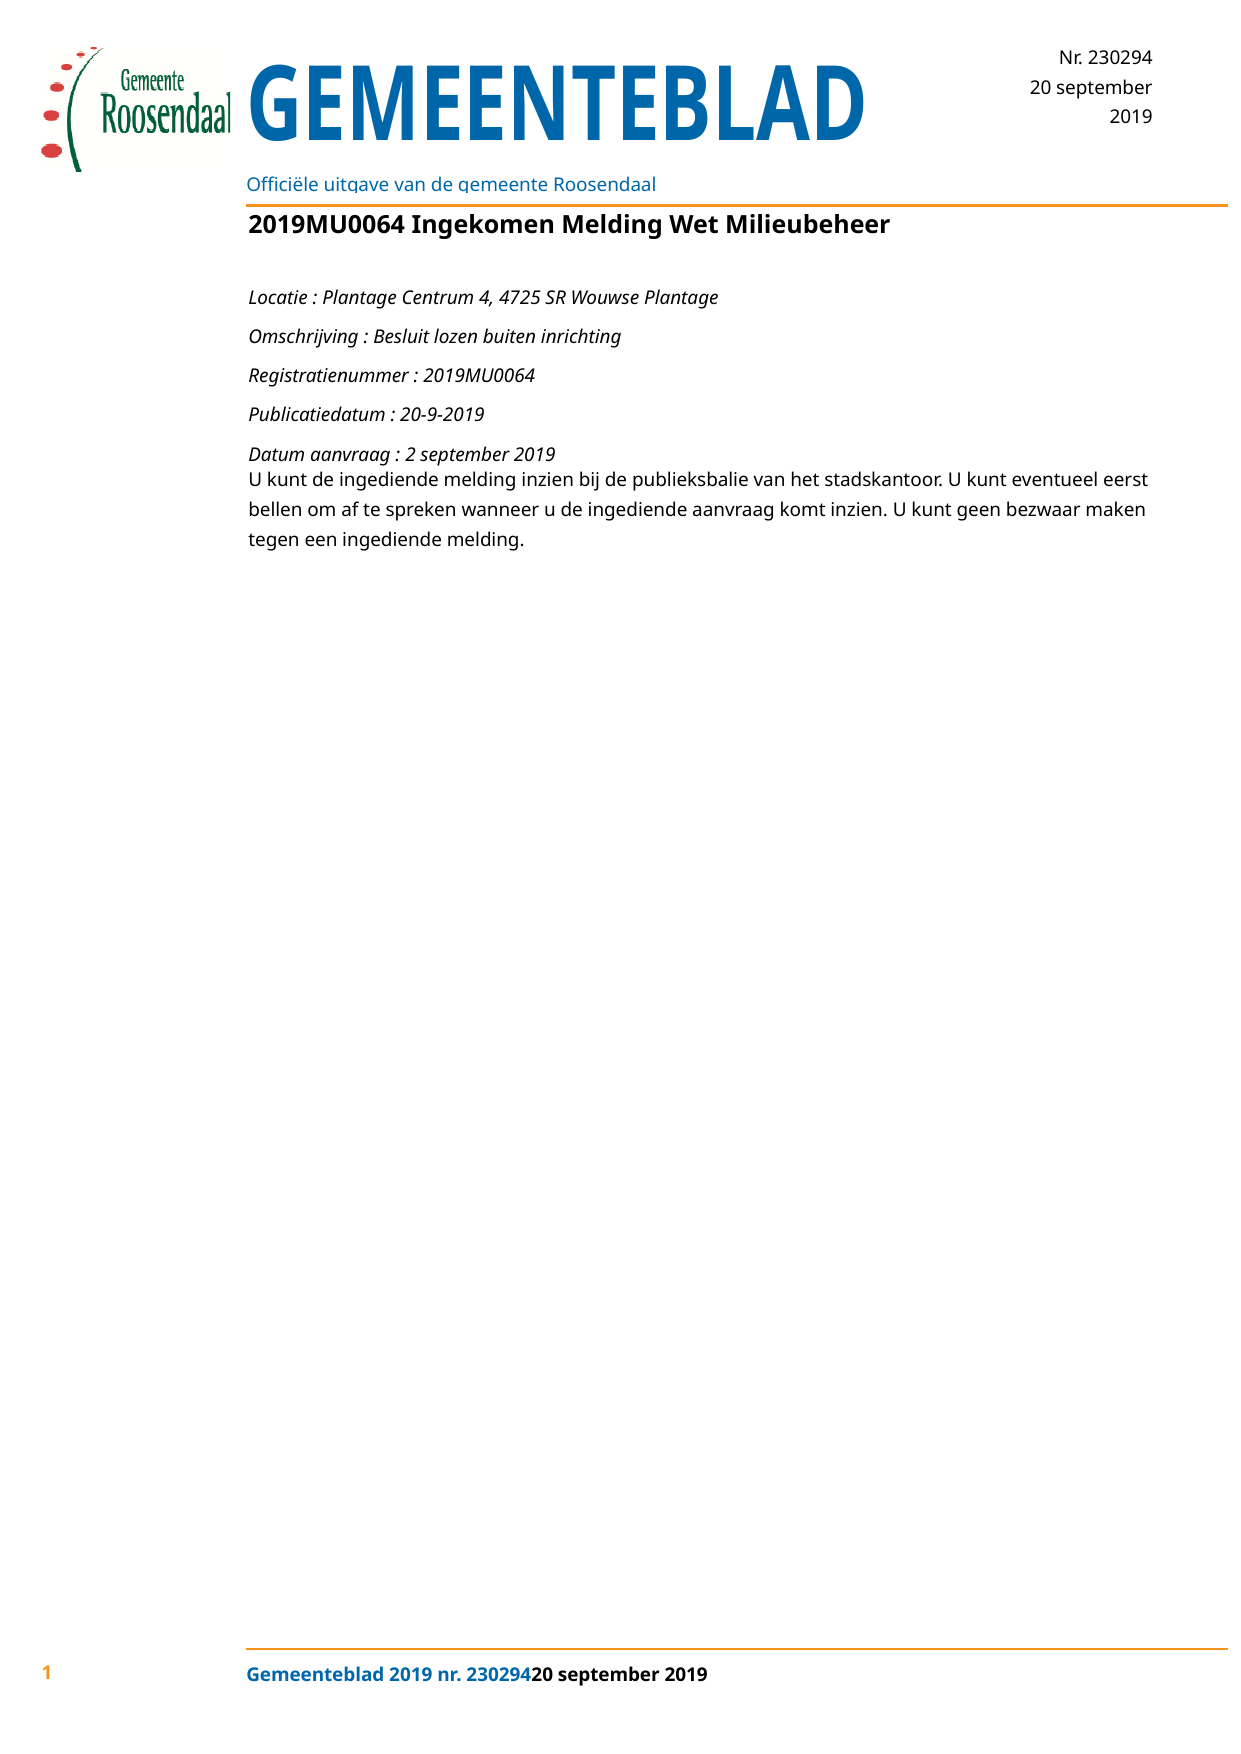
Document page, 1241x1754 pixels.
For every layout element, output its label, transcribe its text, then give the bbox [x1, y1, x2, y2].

picture [41, 47, 231, 172]
text Publicatiedatum : 20-9-2019 [248, 402, 1152, 427]
text Registratienummer : 2019MU0064 [248, 362, 1152, 388]
text 2019MU0064 Ingekomen Melding Wet Milieubeheer [248, 207, 1152, 241]
text Locatie : Plantage Centrum 4, 4725 SR Wouwse Plantage [248, 284, 1152, 309]
text Omschrijving : Besluit lozen buiten inrichting [248, 323, 1152, 349]
text Datum aanvraag : 2 september 2019 [248, 441, 1152, 467]
text U kunt de ingediende melding inzien bij de publieksbalie van het stadskantoor. U kunt eventueel eerst bellen om af te spreken wanneer u de ingediende aanvraag komt inzien. U kunt geen bezwaar maken tegen een ingediende melding. [248, 467, 1152, 552]
